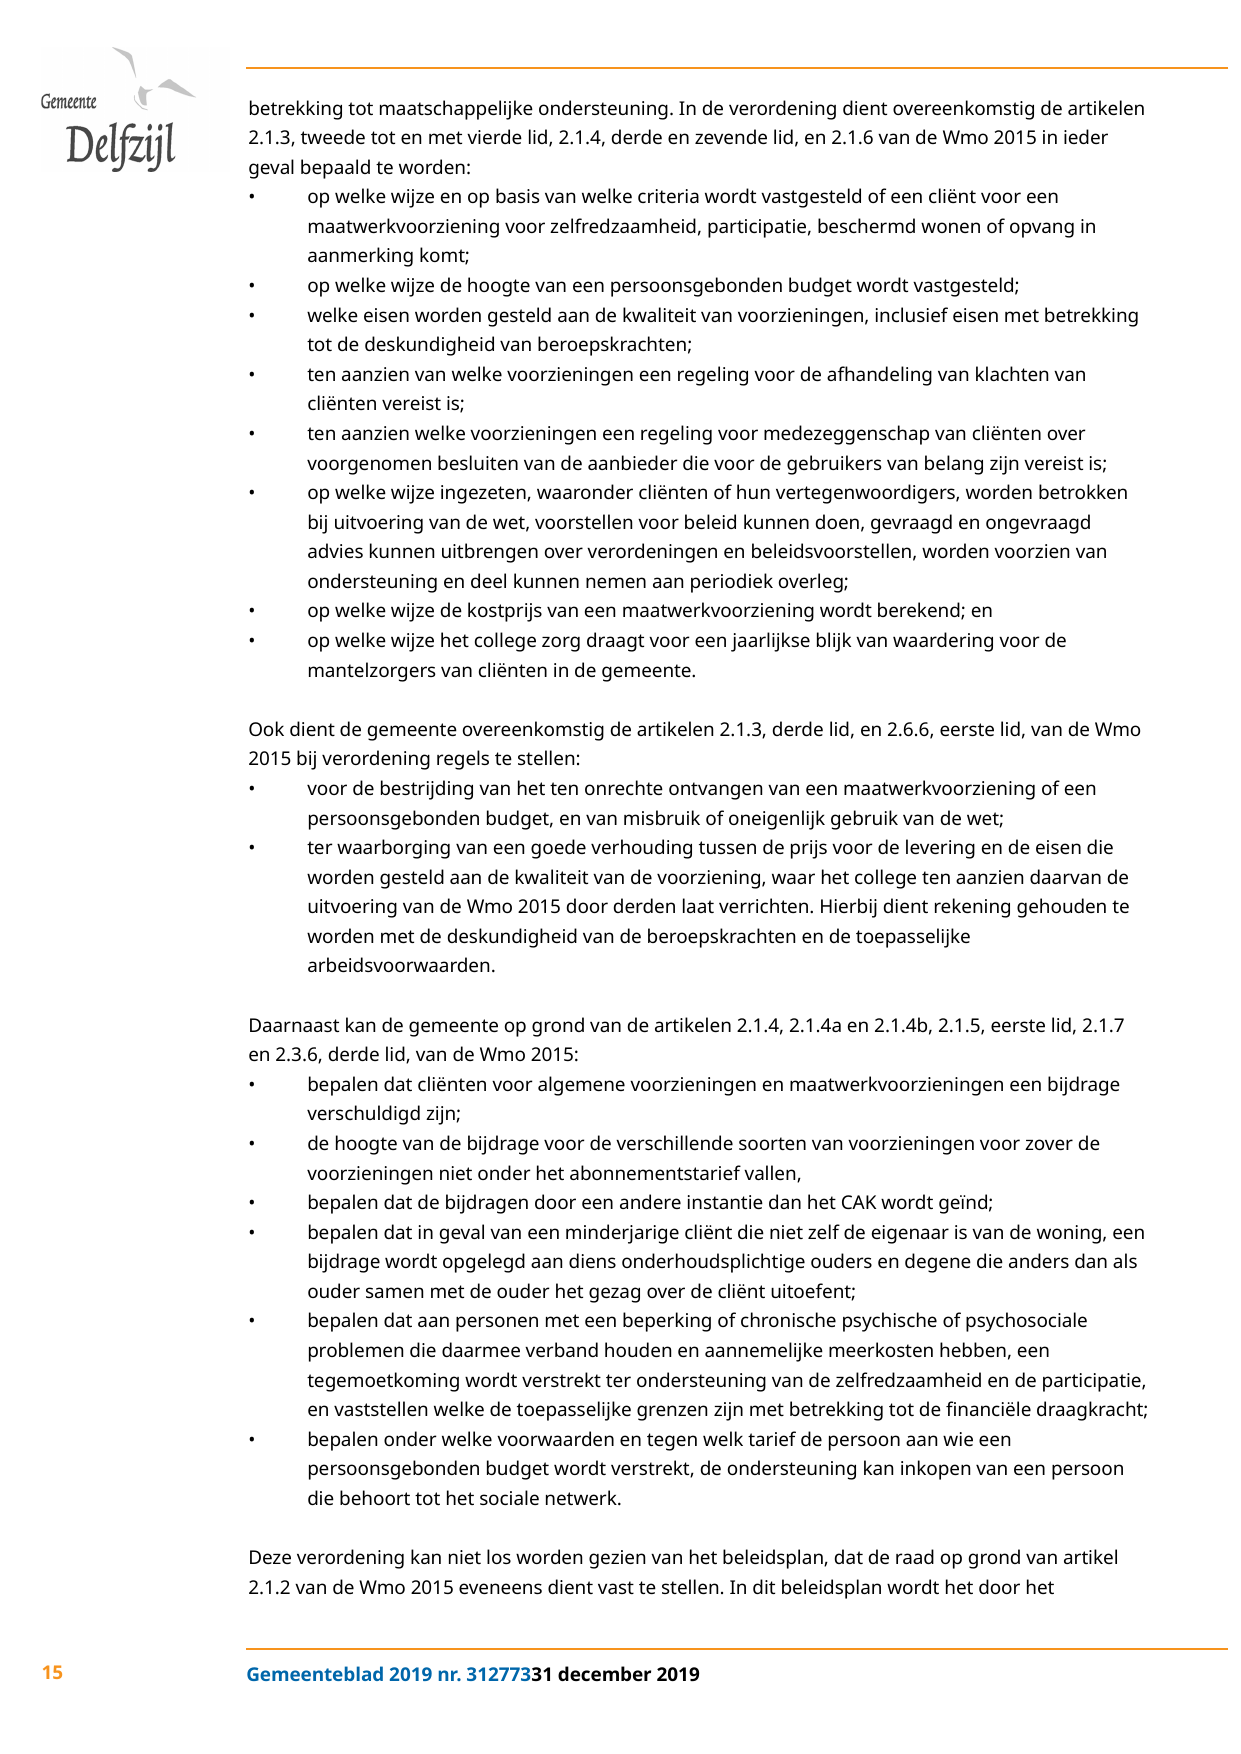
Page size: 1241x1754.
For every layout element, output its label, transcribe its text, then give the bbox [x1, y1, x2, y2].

list voor de bestrijding van het ten onrechte ontvangen van een maatwerkvoorziening of een persoonsgebonden budget, en van misbruik of oneigenlijk gebruik van de wet; [248, 775, 1152, 831]
list op welke wijze het college zorg draagt voor een jaarlijkse blijk van waardering voor de mantelzorgers van cliënten in de gemeente. [248, 627, 1152, 683]
picture [41, 47, 231, 172]
list bepalen dat aan personen met een beperking of chronische psychische of psychosociale problemen die daarmee verband houden en aannemelijke meerkosten hebben, een tegemoetkoming wordt verstrekt ter ondersteuning van de zelfredzaamheid en de participatie, en vaststellen welke de toepasselijke grenzen zijn met betrekking tot de financiële draagkracht; [248, 1308, 1152, 1422]
list ten aanzien welke voorzieningen een regeling voor medezeggenschap van cliënten over voorgenomen besluiten van de aanbieder die voor de gebruikers van belang zijn vereist is; [248, 420, 1152, 476]
list op welke wijze de kostprijs van een maatwerkvoorziening wordt berekend; en [248, 598, 1152, 623]
text Daarnaast kan de gemeente op grond van de artikelen 2.1.4, 2.1.4a en 2.1.4b, 2.1.5, eerste lid, 2.1.7 en 2.3.6, derde lid, van de Wmo 2015: [248, 1012, 1152, 1067]
list op welke wijze de hoogte van een persoonsgebonden budget wordt vastgesteld; [248, 272, 1152, 298]
list bepalen dat cliënten voor algemene voorzieningen en maatwerkvoorzieningen een bijdrage verschuldigd zijn; [248, 1071, 1152, 1126]
list op welke wijze ingezeten, waaronder cliënten of hun vertegenwoordigers, worden betrokken bij uitvoering van de wet, voorstellen voor beleid kunnen doen, gevraagd en ongevraagd advies kunnen uitbrengen over verordeningen en beleidsvoorstellen, worden voorzien van ondersteuning en deel kunnen nemen aan periodiek overleg; [248, 479, 1152, 594]
list bepalen onder welke voorwaarden en tegen welk tarief de persoon aan wie een persoonsgebonden budget wordt verstrekt, de ondersteuning kan inkopen van een persoon die behoort tot het sociale netwerk. [248, 1426, 1152, 1511]
text Deze verordening kan niet los worden gezien van het beleidsplan, dat de raad op grond van artikel 2.1.2 van de Wmo 2015 eveneens dient vast te stellen. In dit beleidsplan wordt het door het [248, 1544, 1152, 1600]
list bepalen dat in geval van een minderjarige cliënt die niet zelf de eigenaar is van de woning, een bijdrage wordt opgelegd aan diens onderhoudsplichtige ouders en degene die anders dan als ouder samen met de ouder het gezag over de cliënt uitoefent; [248, 1219, 1152, 1304]
list ter waarborging van een goede verhouding tussen de prijs voor de levering en de eisen die worden gesteld aan de kwaliteit van de voorziening, waar het college ten aanzien daarvan de uitvoering van de Wmo 2015 door derden laat verrichten. Hierbij dient rekening gehouden te worden met de deskundigheid van de beroepskrachten en de toepasselijke arbeidsvoorwaarden. [248, 834, 1152, 978]
text betrekking tot maatschappelijke ondersteuning. In de verordening dient overeenkomstig de artikelen 2.1.3, tweede tot en met vierde lid, 2.1.4, derde en zevende lid, en 2.1.6 van de Wmo 2015 in ieder geval bepaald te worden: [248, 95, 1152, 180]
list bepalen dat de bijdragen door een andere instantie dan het CAK wordt geïnd; [248, 1189, 1152, 1215]
text Ook dient de gemeente overeenkomstig de artikelen 2.1.3, derde lid, en 2.6.6, eerste lid, van de Wmo 2015 bij verordening regels te stellen: [248, 716, 1152, 771]
list de hoogte van de bijdrage voor de verschillende soorten van voorzieningen voor zover de voorzieningen niet onder het abonnementstarief vallen, [248, 1130, 1152, 1186]
list ten aanzien van welke voorzieningen een regeling voor de afhandeling van klachten van cliënten vereist is; [248, 361, 1152, 416]
list welke eisen worden gesteld aan de kwaliteit van voorzieningen, inclusief eisen met betrekking tot de deskundigheid van beroepskrachten; [248, 302, 1152, 357]
list op welke wijze en op basis van welke criteria wordt vastgesteld of een cliënt voor een maatwerkvoorziening voor zelfredzaamheid, participatie, beschermd wonen of opvang in aanmerking komt; [248, 183, 1152, 268]
